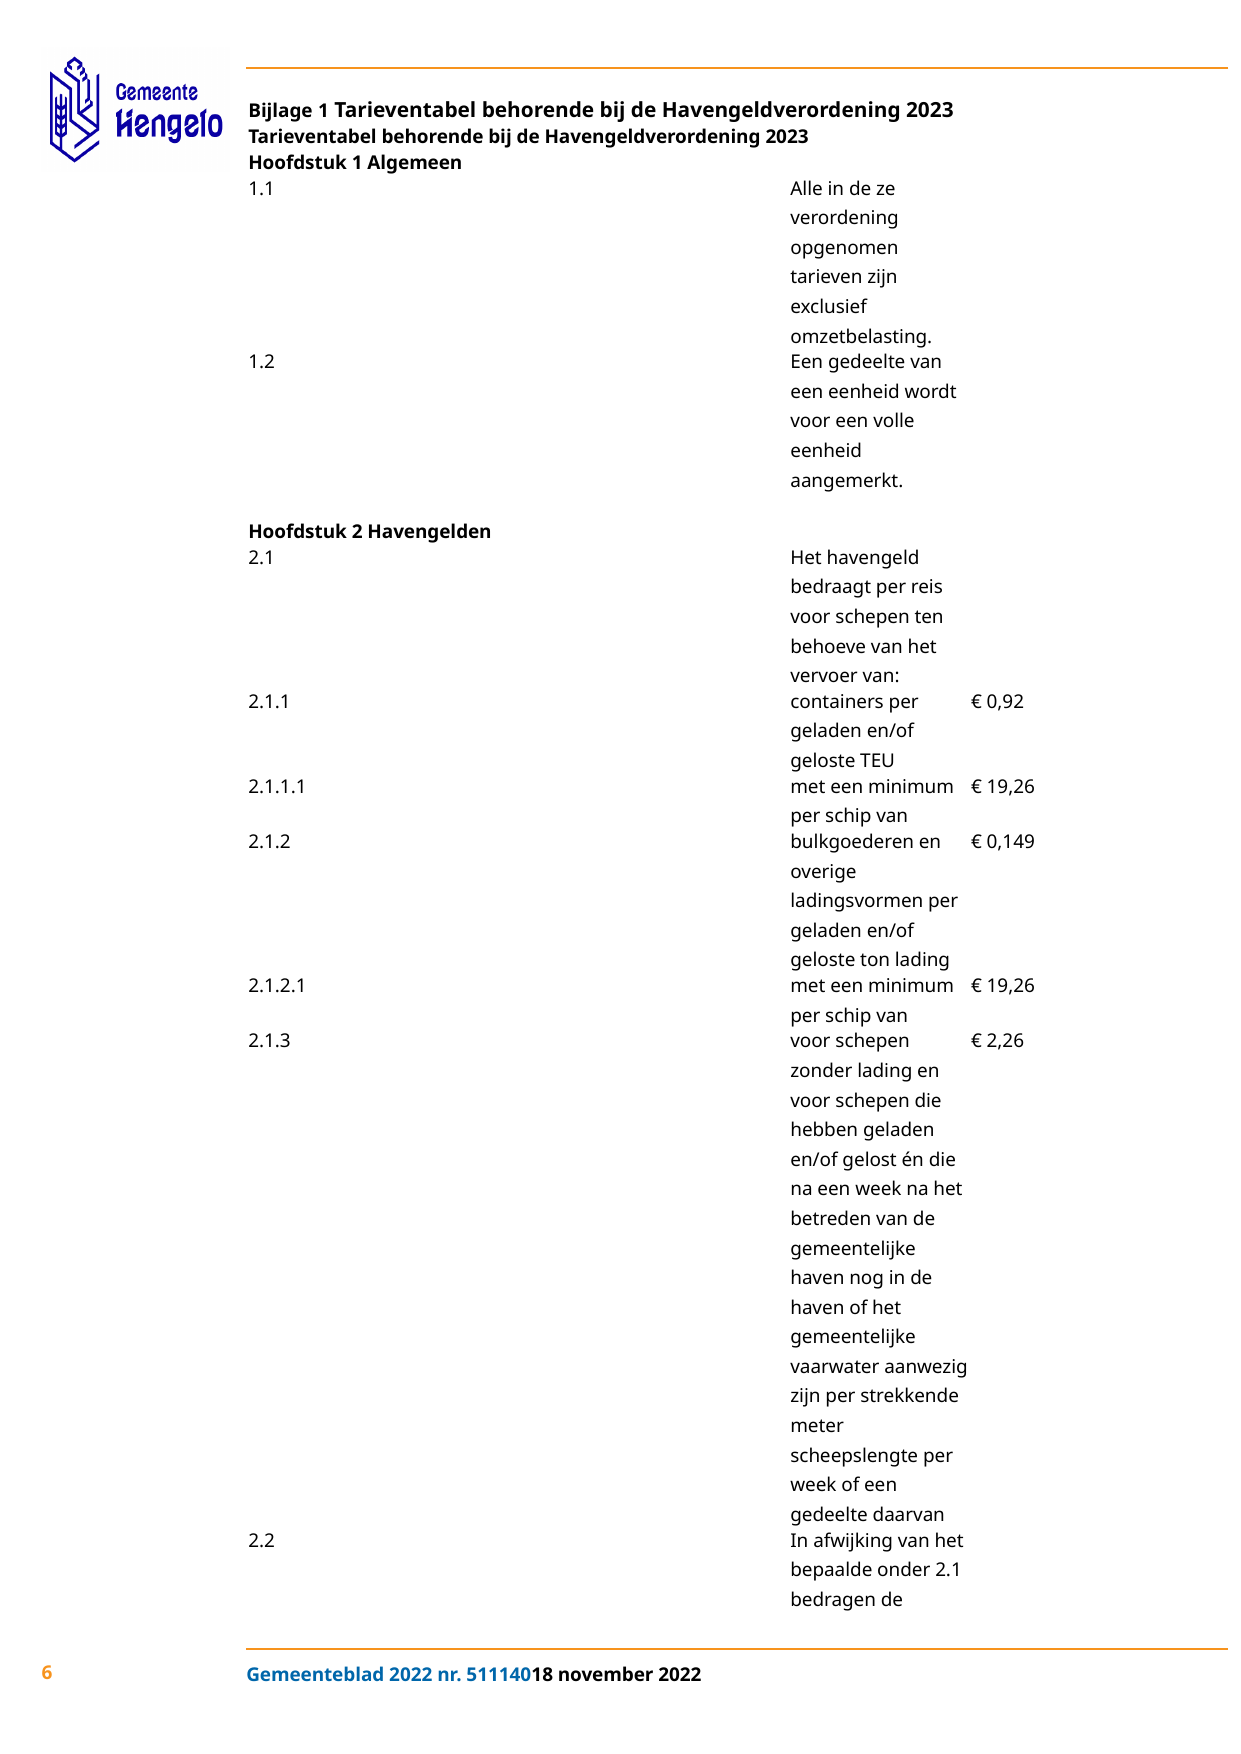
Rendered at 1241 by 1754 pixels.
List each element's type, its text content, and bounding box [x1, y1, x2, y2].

table_cell [429, 493, 609, 518]
table_cell [429, 973, 609, 1028]
table_header Tarieventabel behorende bij de Havengeldverordening 2023 [248, 124, 971, 149]
table_cell [609, 828, 790, 972]
text Bijlage 1 Tarieventabel behorende bij de Havengeldverordening 2023 [248, 95, 1152, 123]
table_cell Alle in de ze verordening opgenomen tarieven zijn exclusief omzetbelasting. [790, 175, 971, 348]
table_cell [971, 518, 1152, 544]
table_cell 2.1.1 [248, 688, 429, 773]
table_header [971, 124, 1152, 149]
table_cell In afwijking van het bepaalde onder 2.1 bedragen de [790, 1527, 971, 1612]
table_cell € 0,92 [971, 688, 1152, 773]
table_cell [971, 493, 1152, 518]
table_cell [609, 349, 790, 493]
table_cell [609, 493, 790, 518]
table_cell [609, 973, 790, 1028]
table_cell € 19,26 [971, 773, 1152, 828]
table_cell [429, 349, 609, 493]
table_cell [971, 349, 1152, 493]
table_cell Hoofdstuk 2 Havengelden [248, 518, 971, 544]
table_cell [429, 1028, 609, 1527]
table_cell Het havengeld bedraagt per reis voor schepen ten behoeve van het vervoer van: [790, 544, 971, 688]
table_cell [429, 773, 609, 828]
table_cell [429, 544, 609, 688]
picture [41, 47, 231, 172]
table_cell 2.1.1.1 [248, 773, 429, 828]
table_cell € 19,26 [971, 973, 1152, 1028]
table_cell [971, 175, 1152, 348]
table_cell [429, 175, 609, 348]
table_cell 2.1.3 [248, 1028, 429, 1527]
table_cell [971, 1527, 1152, 1612]
table_cell € 2,26 [971, 1028, 1152, 1527]
table_cell [609, 175, 790, 348]
table_cell [429, 1527, 609, 1612]
table_cell [609, 1028, 790, 1527]
table_cell 2.1 [248, 544, 429, 688]
table_cell 2.1.2.1 [248, 973, 429, 1028]
table_cell [609, 1527, 790, 1612]
table_cell met een minimum per schip van [790, 773, 971, 828]
table_cell 1.1 [248, 175, 429, 348]
table_cell 2.2 [248, 1527, 429, 1612]
table_cell [248, 493, 429, 518]
table_cell [609, 688, 790, 773]
table_cell Hoofdstuk 1 Algemeen [248, 149, 971, 175]
table_cell met een minimum per schip van [790, 973, 971, 1028]
table_cell [609, 544, 790, 688]
table_cell [429, 828, 609, 972]
table_cell bulkgoederen en overige ladingsvormen per geladen en/of geloste ton lading [790, 828, 971, 972]
table_cell [790, 493, 971, 518]
table_cell [971, 544, 1152, 688]
table_cell voor schepen zonder lading en voor schepen die hebben geladen en/of gelost én die na een week na het betreden van de gemeentelijke haven nog in de haven of het gemeentelijke vaarwater aanwezig zijn per strekkende meter scheepslengte per week of een gedeelte daarvan [790, 1028, 971, 1527]
table_cell 2.1.2 [248, 828, 429, 972]
table_cell [429, 688, 609, 773]
table_cell 1.2 [248, 349, 429, 493]
table_cell [971, 149, 1152, 175]
table_cell € 0,149 [971, 828, 1152, 972]
table_cell Een gedeelte van een eenheid wordt voor een volle eenheid aangemerkt. [790, 349, 971, 493]
table_cell [609, 773, 790, 828]
table_cell containers per geladen en/of geloste TEU [790, 688, 971, 773]
